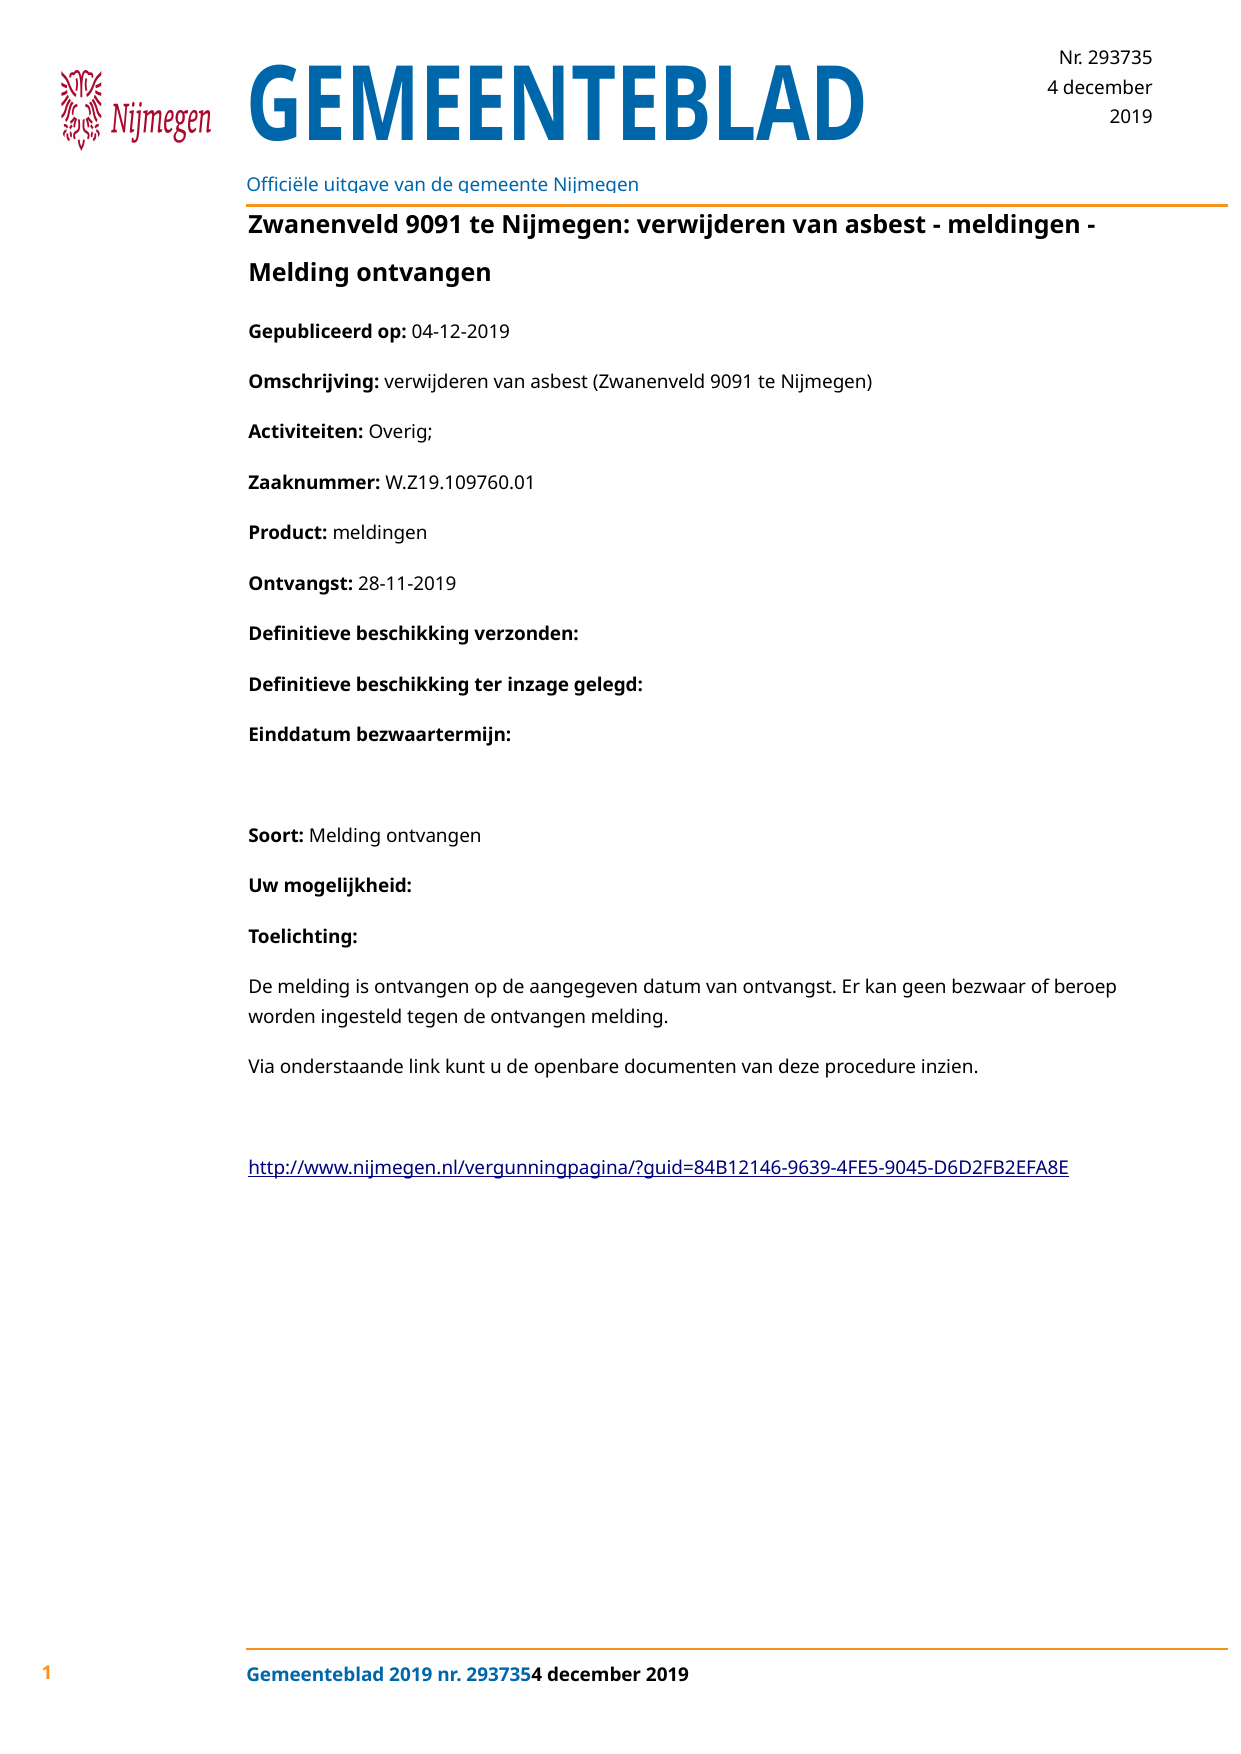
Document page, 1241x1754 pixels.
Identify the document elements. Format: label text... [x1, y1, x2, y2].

text Gepubliceerd op: 04-12-2019 [248, 318, 1152, 344]
text Via onderstaande link kunt u de openbare documenten van deze procedure inzien. [248, 1053, 1152, 1079]
picture [41, 47, 231, 172]
text Uw mogelijkheid: [248, 872, 1152, 898]
text De melding is ontvangen op de aangegeven datum van ontvangst. Er kan geen bezwaar of beroep worden ingesteld tegen de ontvangen melding. [248, 973, 1152, 1029]
text Activiteiten: Overig; [248, 419, 1152, 444]
text Toelichting: [248, 923, 1152, 949]
text Product: meldingen [248, 519, 1152, 545]
text Zaaknummer: W.Z19.109760.01 [248, 469, 1152, 495]
text Omschrijving: verwijderen van asbest (Zwanenveld 9091 te Nijmegen) [248, 368, 1152, 394]
text Zwanenveld 9091 te Nijmegen: verwijderen van asbest - meldingen - Melding ontvangen [248, 207, 1152, 288]
text http://www.nijmegen.nl/vergunningpagina/?guid=84B12146-9639-4FE5-9045-D6D2FB2EFA8E [248, 1154, 1152, 1180]
text Definitieve beschikking verzonden: [248, 620, 1152, 646]
text Ontvangst: 28-11-2019 [248, 570, 1152, 596]
text Soort: Melding ontvangen [248, 822, 1152, 848]
text Einddatum bezwaartermijn: [248, 721, 1152, 747]
text Definitieve beschikking ter inzage gelegd: [248, 671, 1152, 697]
